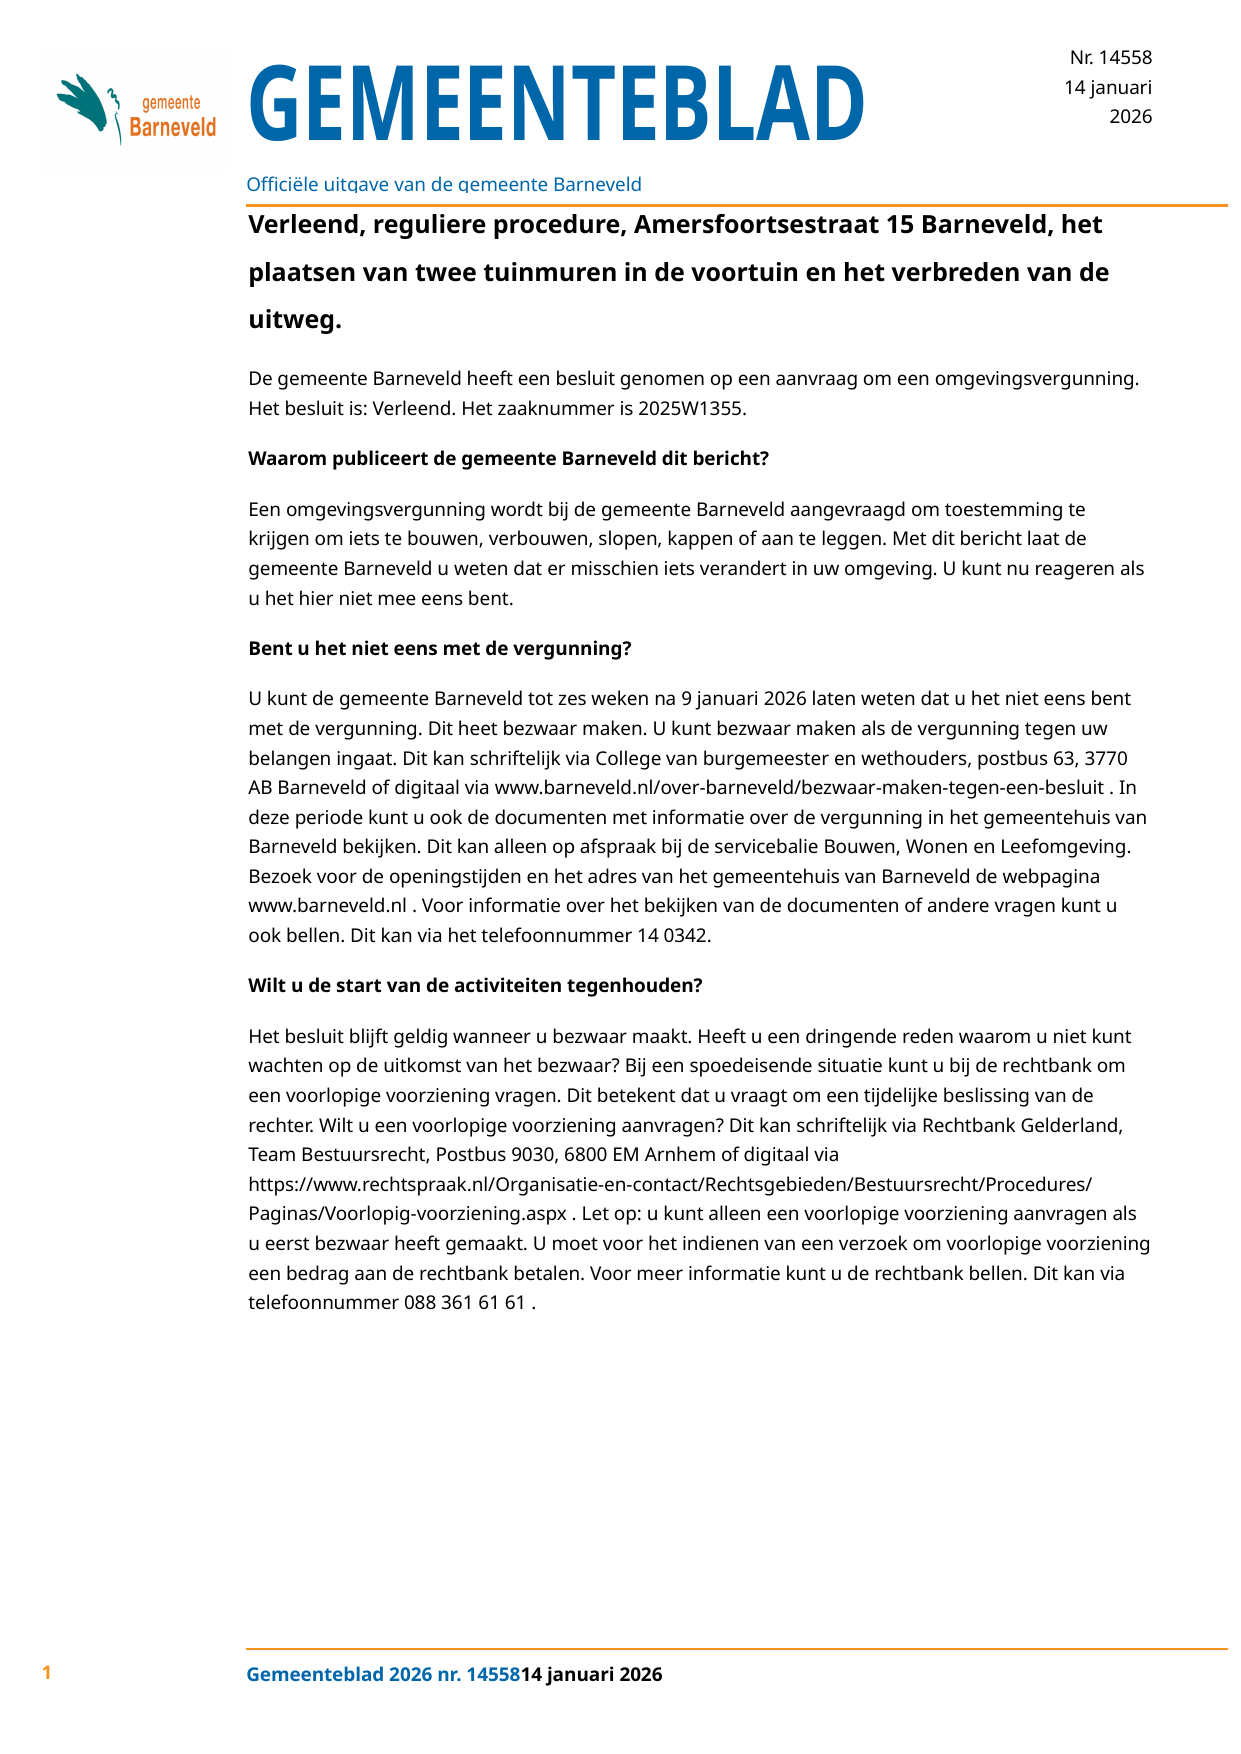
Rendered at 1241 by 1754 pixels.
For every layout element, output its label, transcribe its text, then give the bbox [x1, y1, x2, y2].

text Een omgevingsvergunning wordt bij de gemeente Barneveld aangevraagd om toestemming te krijgen om iets te bouwen, verbouwen, slopen, kappen of aan te leggen. Met dit bericht laat de gemeente Barneveld u weten dat er misschien iets verandert in uw omgeving. U kunt nu reageren als u het hier niet mee eens bent. [248, 496, 1152, 610]
text Waarom publiceert de gemeente Barneveld dit bericht? [248, 446, 1152, 471]
text U kunt de gemeente Barneveld tot zes weken na 9 januari 2026 laten weten dat u het niet eens bent met de vergunning. Dit heet bezwaar maken. U kunt bezwaar maken als de vergunning tegen uw belangen ingaat. Dit kan schriftelijk via College van burgemeester en wethouders, postbus 63, 3770 AB Barneveld of digitaal via www.barneveld.nl/over-barneveld/bezwaar-maken-tegen-een-besluit . In deze periode kunt u ook de documenten met informatie over de vergunning in het gemeentehuis van Barneveld bekijken. Dit kan alleen op afspraak bij de servicebalie Bouwen, Wonen en Leefomgeving. Bezoek voor de openingstijden en het adres van het gemeentehuis van Barneveld de webpagina www.barneveld.nl . Voor informatie over het bekijken van de documenten of andere vragen kunt u ook bellen. Dit kan via het telefoonnummer 14 0342. [248, 686, 1152, 948]
text Wilt u de start van de activiteiten tegenhouden? [248, 973, 1152, 998]
text Verleend, reguliere procedure, Amersfoortsestraat 15 Barneveld, het plaatsen van twee tuinmuren in de voortuin en het verbreden van de uitweg. [248, 207, 1152, 336]
text Het besluit blijft geldig wanneer u bezwaar maakt. Heeft u een dringende reden waarom u niet kunt wachten op de uitkomst van het bezwaar? Bij een spoedeisende situatie kunt u bij de rechtbank om een voorlopige voorziening vragen. Dit betekent dat u vraagt om een tijdelijke beslissing van de rechter. Wilt u een voorlopige voorziening aanvragen? Dit kan schriftelijk via Rechtbank Gelderland, Team Bestuursrecht, Postbus 9030, 6800 EM Arnhem of digitaal via https://www.rechtspraak.nl/Organisatie-en-contact/Rechtsgebieden/Bestuursrecht/Procedures/Paginas/Voorlopig-voorziening.aspx . Let op: u kunt alleen een voorlopige voorziening aanvragen als u eerst bezwaar heeft gemaakt. U moet voor het indienen van een verzoek om voorlopige voorziening een bedrag aan de rechtbank betalen. Voor meer informatie kunt u de rechtbank bellen. Dit kan via telefoonnummer 088 361 61 61 . [248, 1023, 1152, 1315]
picture [41, 47, 231, 172]
text Bent u het niet eens met de vergunning? [248, 635, 1152, 661]
text De gemeente Barneveld heeft een besluit genomen op een aanvraag om een omgevingsvergunning. Het besluit is: Verleend. Het zaaknummer is 2025W1355. [248, 366, 1152, 421]
